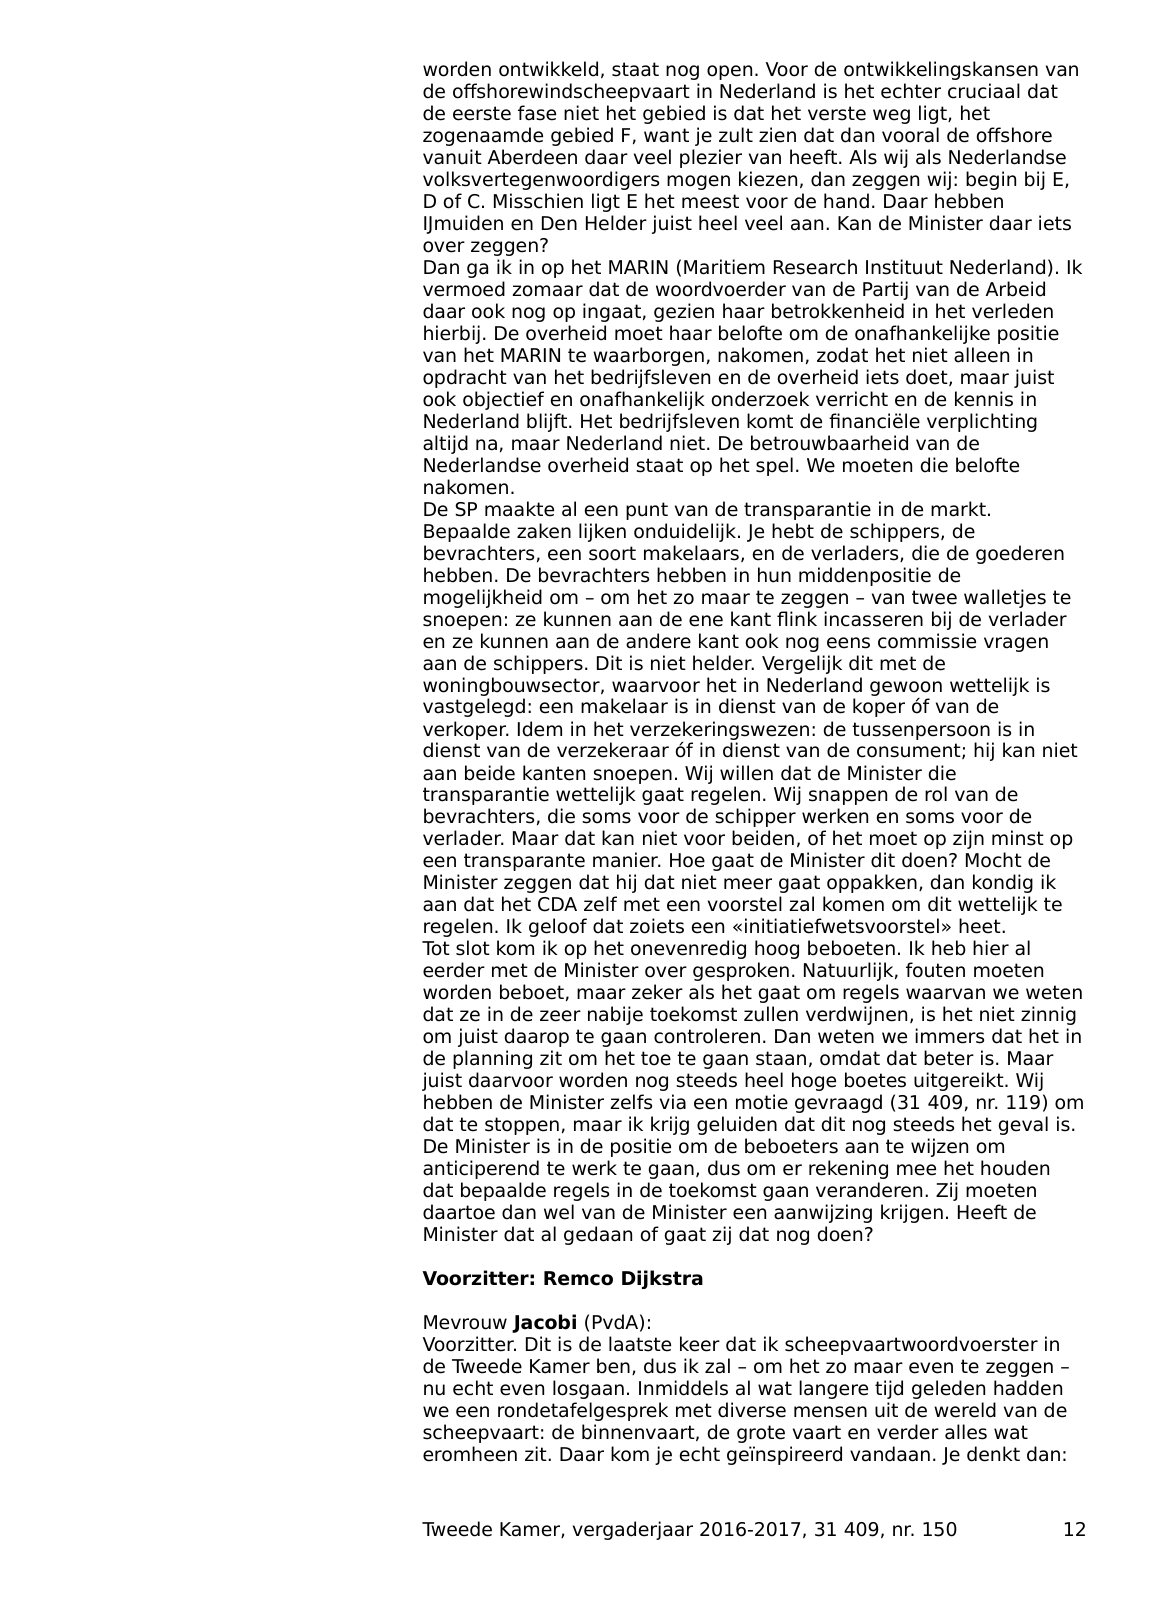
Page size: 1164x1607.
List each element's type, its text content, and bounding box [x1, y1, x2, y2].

text Mevrouw Jacobi (PvdA): [422, 1312, 1087, 1334]
text worden ontwikkeld, staat nog open. Voor de ontwikkelingskansen van de offshorewindscheepvaart in Nederland is het echter cruciaal dat de eerste fase niet het gebied is dat het verste weg ligt, het zogenaamde gebied F, want je zult zien dat dan vooral de offshore vanuit Aberdeen daar veel plezier van heeft. Als wij als Nederlandse volksvertegenwoordigers mogen kiezen, dan zeggen wij: begin bij E, D of C. Misschien ligt E het meest voor de hand. Daar hebben IJmuiden en Den Helder juist heel veel aan. Kan de Minister daar iets over zeggen? [422, 59, 1087, 257]
text Dan ga ik in op het MARIN (Maritiem Research Instituut Nederland). Ik vermoed zomaar dat de woordvoerder van de Partij van de Arbeid daar ook nog op ingaat, gezien haar betrokkenheid in het verleden hierbij. De overheid moet haar belofte om de onafhankelijke positie van het MARIN te waarborgen, nakomen, zodat het niet alleen in opdracht van het bedrijfsleven en de overheid iets doet, maar juist ook objectief en onafhankelijk onderzoek verricht en de kennis in Nederland blijft. Het bedrijfsleven komt de financiële verplichting altijd na, maar Nederland niet. De betrouwbaarheid van de Nederlandse overheid staat op het spel. We moeten die belofte nakomen. [422, 257, 1087, 499]
text De SP maakte al een punt van de transparantie in de markt. Bepaalde zaken lijken onduidelijk. Je hebt de schippers, de bevrachters, een soort makelaars, en de verladers, die de goederen hebben. De bevrachters hebben in hun middenpositie de mogelijkheid om – om het zo maar te zeggen – van twee walletjes te snoepen: ze kunnen aan de ene kant flink incasseren bij de verlader en ze kunnen aan de andere kant ook nog eens commissie vragen aan de schippers. Dit is niet helder. Vergelijk dit met de woningbouwsector, waarvoor het in Nederland gewoon wettelijk is vastgelegd: een makelaar is in dienst van de koper óf van de verkoper. Idem in het verzekeringswezen: de tussenpersoon is in dienst van de verzekeraar óf in dienst van de consument; hij kan niet aan beide kanten snoepen. Wij willen dat de Minister die transparantie wettelijk gaat regelen. Wij snappen de rol van de bevrachters, die soms voor de schipper werken en soms voor de verlader. Maar dat kan niet voor beiden, of het moet op zijn minst op een transparante manier. Hoe gaat de Minister dit doen? Mocht de Minister zeggen dat hij dat niet meer gaat oppakken, dan kondig ik aan dat het CDA zelf met een voorstel zal komen om dit wettelijk te regelen. Ik geloof dat zoiets een «initiatiefwetsvoorstel» heet. [422, 499, 1087, 938]
text Tot slot kom ik op het onevenredig hoog beboeten. Ik heb hier al eerder met de Minister over gesproken. Natuurlijk, fouten moeten worden beboet, maar zeker als het gaat om regels waarvan we weten dat ze in de zeer nabije toekomst zullen verdwijnen, is het niet zinnig om juist daarop te gaan controleren. Dan weten we immers dat het in de planning zit om het toe te gaan staan, omdat dat beter is. Maar juist daarvoor worden nog steeds heel hoge boetes uitgereikt. Wij hebben de Minister zelfs via een motie gevraagd (31 409, nr. 119) om dat te stoppen, maar ik krijg geluiden dat dit nog steeds het geval is. De Minister is in de positie om de beboeters aan te wijzen om anticiperend te werk te gaan, dus om er rekening mee het houden dat bepaalde regels in de toekomst gaan veranderen. Zij moeten daartoe dan wel van de Minister een aanwijzing krijgen. Heeft de Minister dat al gedaan of gaat zij dat nog doen? [422, 938, 1087, 1246]
text Voorzitter. Dit is de laatste keer dat ik scheepvaartwoordvoerster in de Tweede Kamer ben, dus ik zal – om het zo maar even te zeggen – nu echt even losgaan. Inmiddels al wat langere tijd geleden hadden we een rondetafelgesprek met diverse mensen uit de wereld van de scheepvaart: de binnenvaart, de grote vaart en verder alles wat eromheen zit. Daar kom je echt geïnspireerd vandaan. Je denkt dan: [422, 1334, 1087, 1466]
subtitle Voorzitter: Remco Dijkstra [422, 1268, 1087, 1290]
